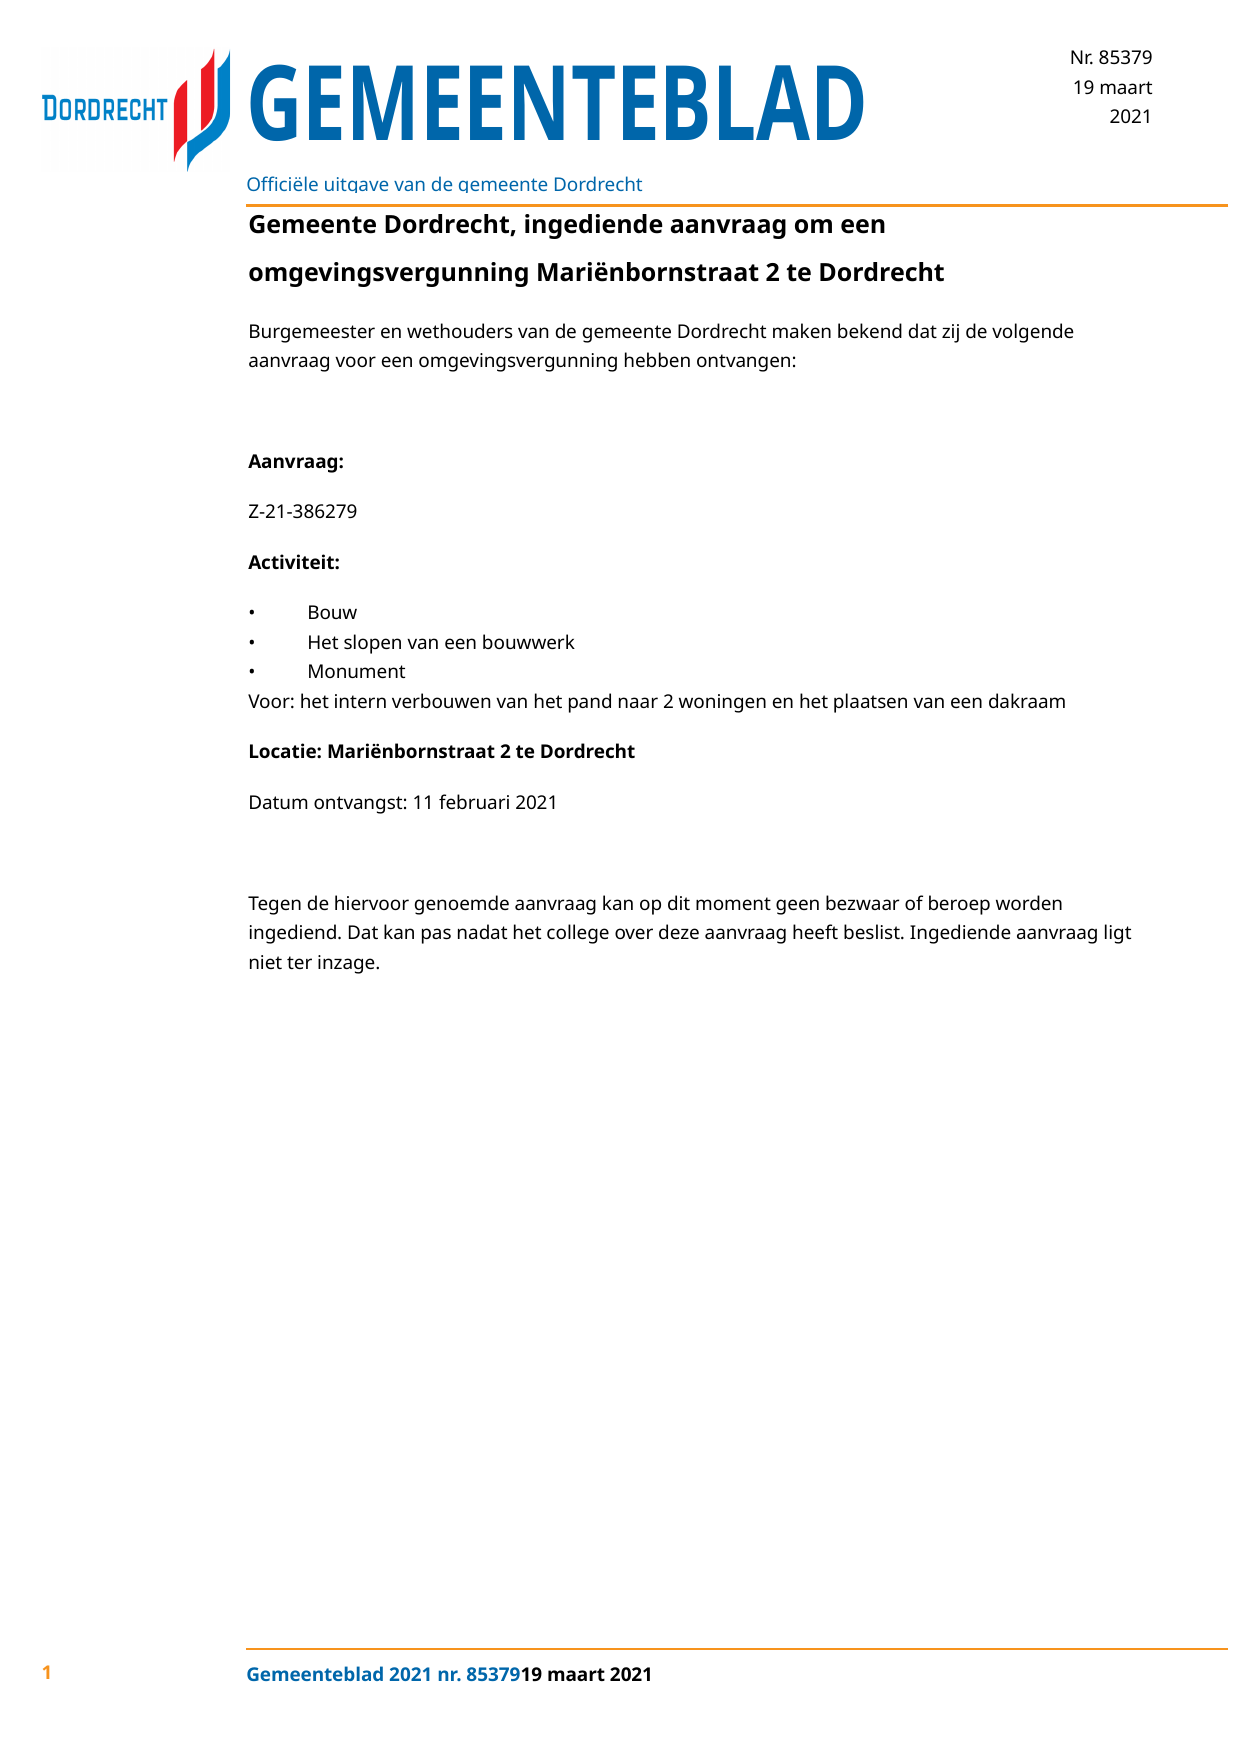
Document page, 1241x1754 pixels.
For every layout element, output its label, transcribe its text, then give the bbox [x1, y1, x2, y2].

text Gemeente Dordrecht, ingediende aanvraag om een omgevingsvergunning Mariënbornstraat 2 te Dordrecht [248, 207, 1152, 288]
text Z-21-386279 [248, 499, 1152, 524]
text Burgemeester en wethouders van de gemeente Dordrecht maken bekend dat zij de volgende aanvraag voor een omgevingsvergunning hebben ontvangen: [248, 318, 1152, 373]
text Locatie: Mariënbornstraat 2 te Dordrecht [248, 739, 1152, 764]
text Aanvraag: [248, 448, 1152, 474]
text Voor: het intern verbouwen van het pand naar 2 woningen en het plaatsen van een dakraam [248, 688, 1152, 714]
list Bouw [248, 599, 1152, 625]
picture [41, 47, 231, 172]
text Tegen de hiervoor genoemde aanvraag kan op dit moment geen bezwaar of beroep worden ingediend. Dat kan pas nadat het college over deze aanvraag heeft beslist. Ingediende aanvraag ligt niet ter inzage. [248, 890, 1152, 975]
list Monument [248, 659, 1152, 684]
text Activiteit: [248, 549, 1152, 575]
list Het slopen van een bouwwerk [248, 629, 1152, 655]
text Datum ontvangst: 11 februari 2021 [248, 789, 1152, 815]
